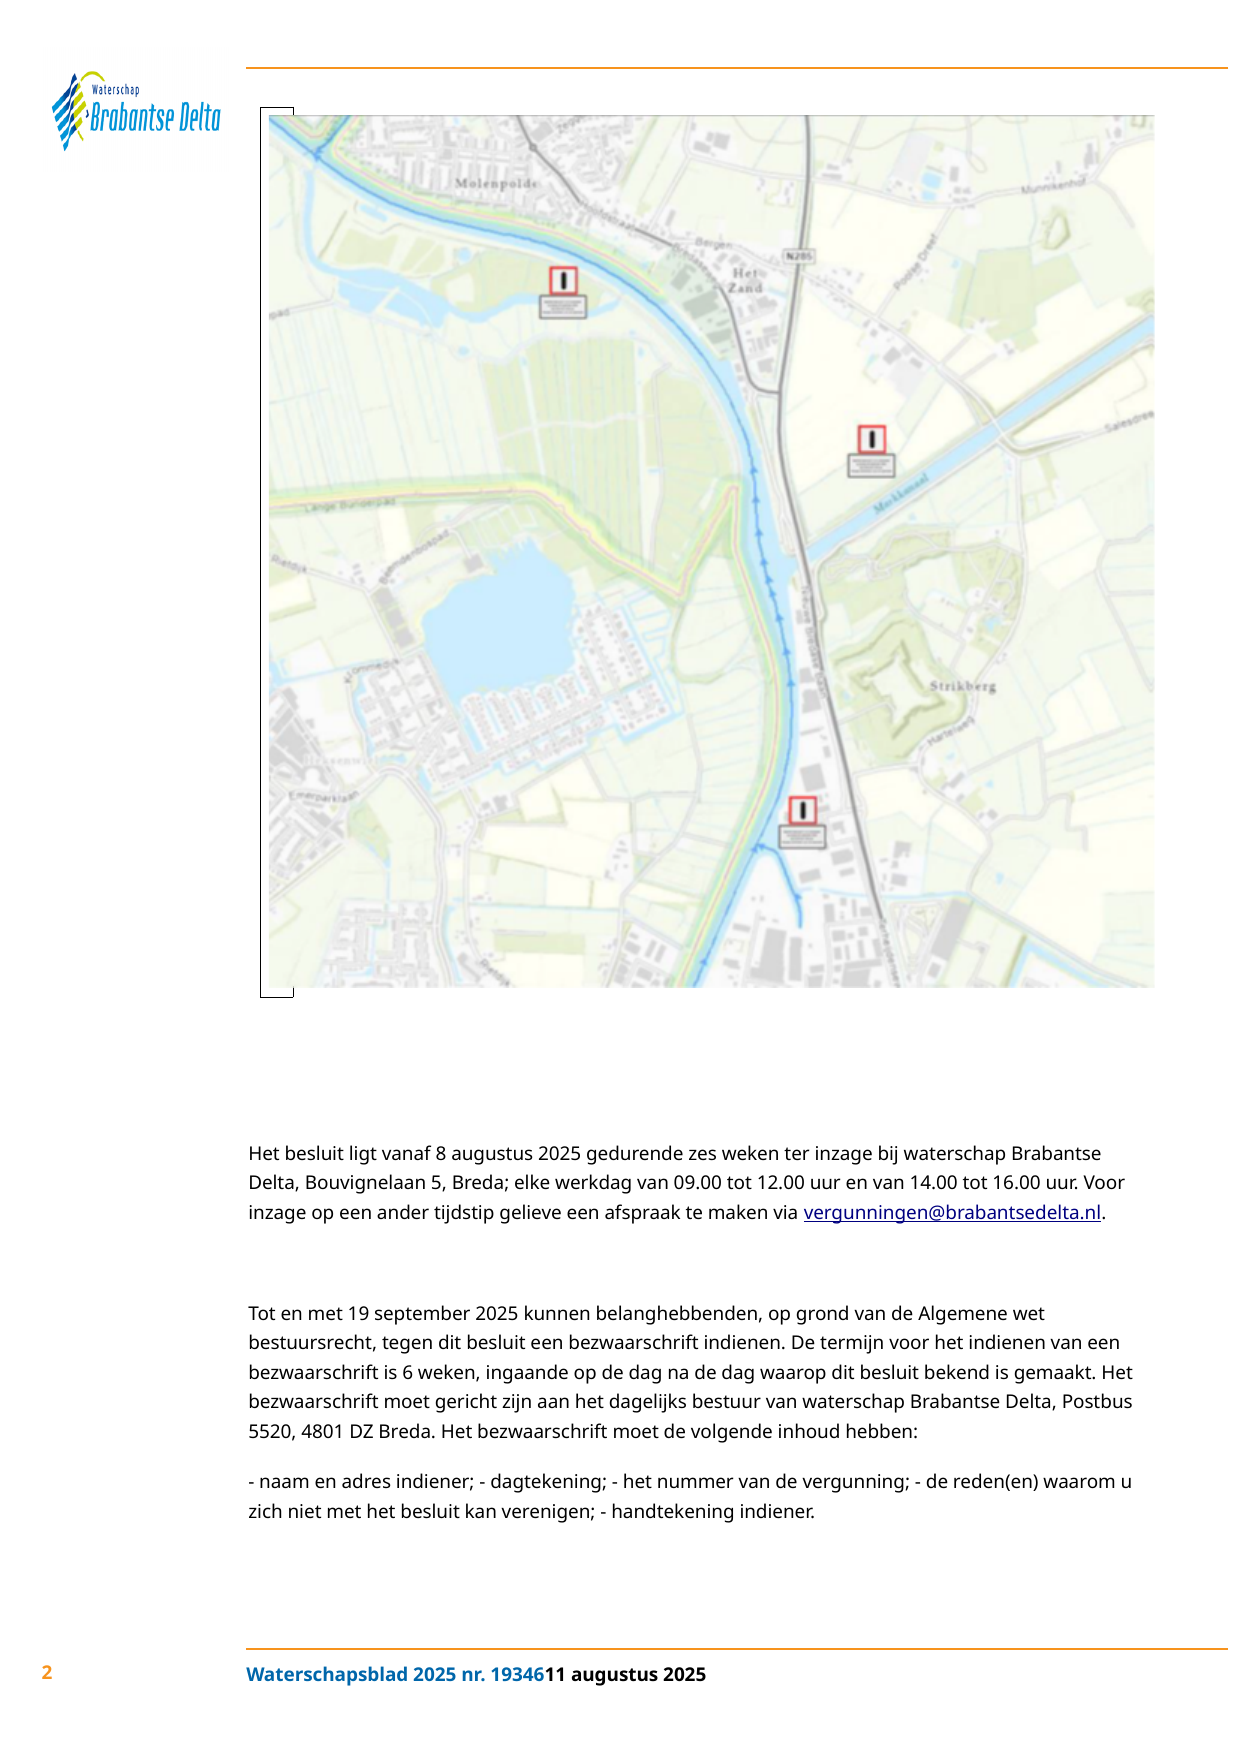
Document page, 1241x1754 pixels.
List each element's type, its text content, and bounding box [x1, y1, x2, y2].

picture [268, 115, 1155, 988]
text Tot en met 19 september 2025 kunnen belanghebbenden, op grond van de Algemene wet bestuursrecht, tegen dit besluit een bezwaarschrift indienen. De termijn voor het indienen van een bezwaarschrift is 6 weken, ingaande op de dag na de dag waarop dit besluit bekend is gemaakt. Het bezwaarschrift moet gericht zijn aan het dagelijks bestuur van waterschap Brabantse Delta, Postbus 5520, 4801 DZ Breda. Het bezwaarschrift moet de volgende inhoud hebben: [248, 1300, 1152, 1444]
text - naam en adres indiener; - dagtekening; - het nummer van de vergunning; - de reden(en) waarom u zich niet met het besluit kan verenigen; - handtekening indiener. [248, 1469, 1152, 1524]
picture [41, 47, 231, 172]
text Het besluit ligt vanaf 8 augustus 2025 gedurende zes weken ter inzage bij waterschap Brabantse Delta, Bouvignelaan 5, Breda; elke werkdag van 09.00 tot 12.00 uur en van 14.00 tot 16.00 uur. Voor inzage op een ander tijdstip gelieve een afspraak te maken via vergunningen@brabantsedelta.nl. [248, 1140, 1152, 1225]
